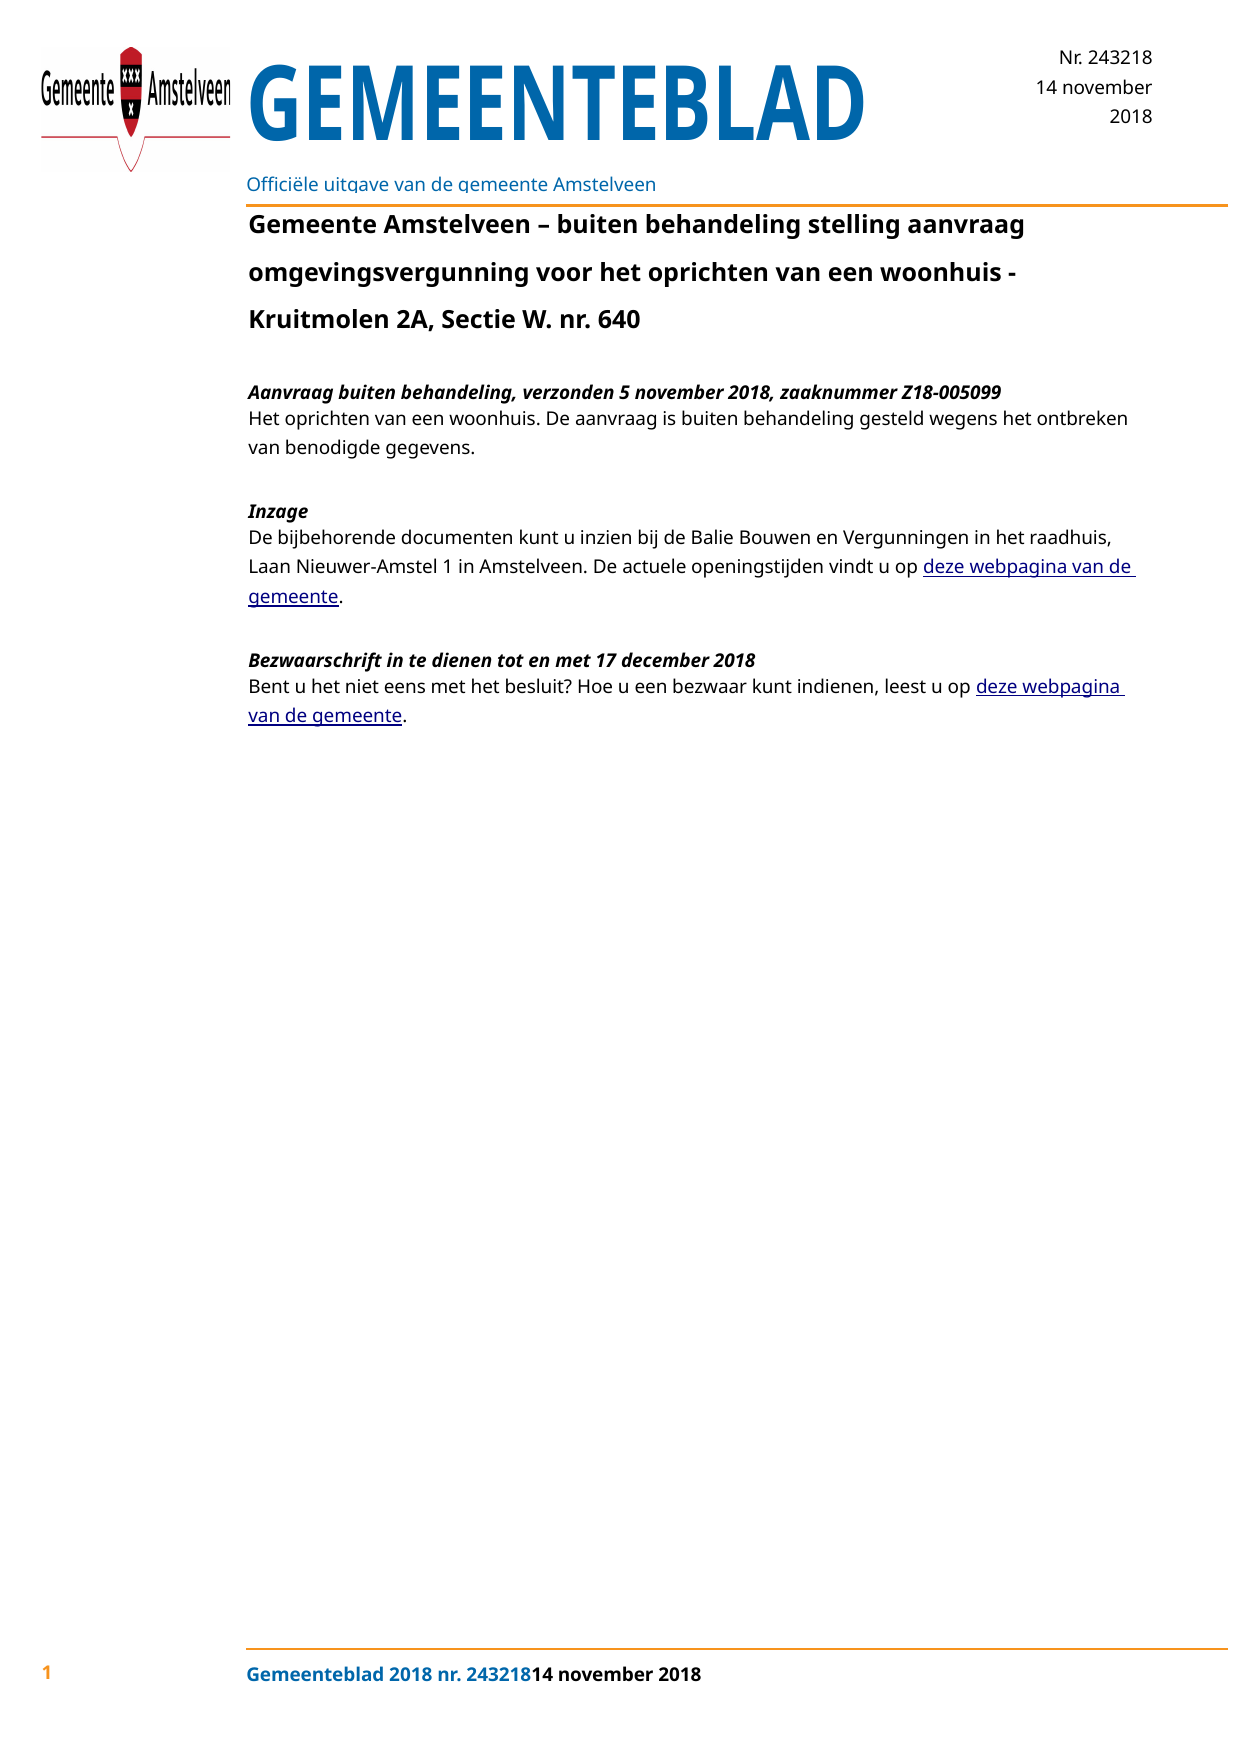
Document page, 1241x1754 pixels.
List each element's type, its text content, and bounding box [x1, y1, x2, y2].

text Bezwaarschrift in te dienen tot en met 17 december 2018 [248, 647, 1152, 673]
picture [41, 47, 231, 172]
text Gemeente Amstelveen – buiten behandeling stelling aanvraag omgevingsvergunning voor het oprichten van een woonhuis - Kruitmolen 2A, Sectie W. nr. 640 [248, 207, 1152, 336]
text Het oprichten van een woonhuis. De aanvraag is buiten behandeling gesteld wegens het ontbreken van benodigde gegevens. [248, 405, 1152, 460]
text Aanvraag buiten behandeling, verzonden 5 november 2018, zaaknummer Z18-005099 [248, 379, 1152, 405]
text Bent u het niet eens met het besluit? Hoe u een bezwaar kunt indienen, leest u op deze webpagina van de gemeente. [248, 673, 1152, 728]
text Inzage [248, 498, 1152, 524]
text De bijbehorende documenten kunt u inzien bij de Balie Bouwen en Vergunningen in het raadhuis, Laan Nieuwer-Amstel 1 in Amstelveen. De actuele openingstijden vindt u op deze webpagina van de gemeente. [248, 524, 1152, 609]
